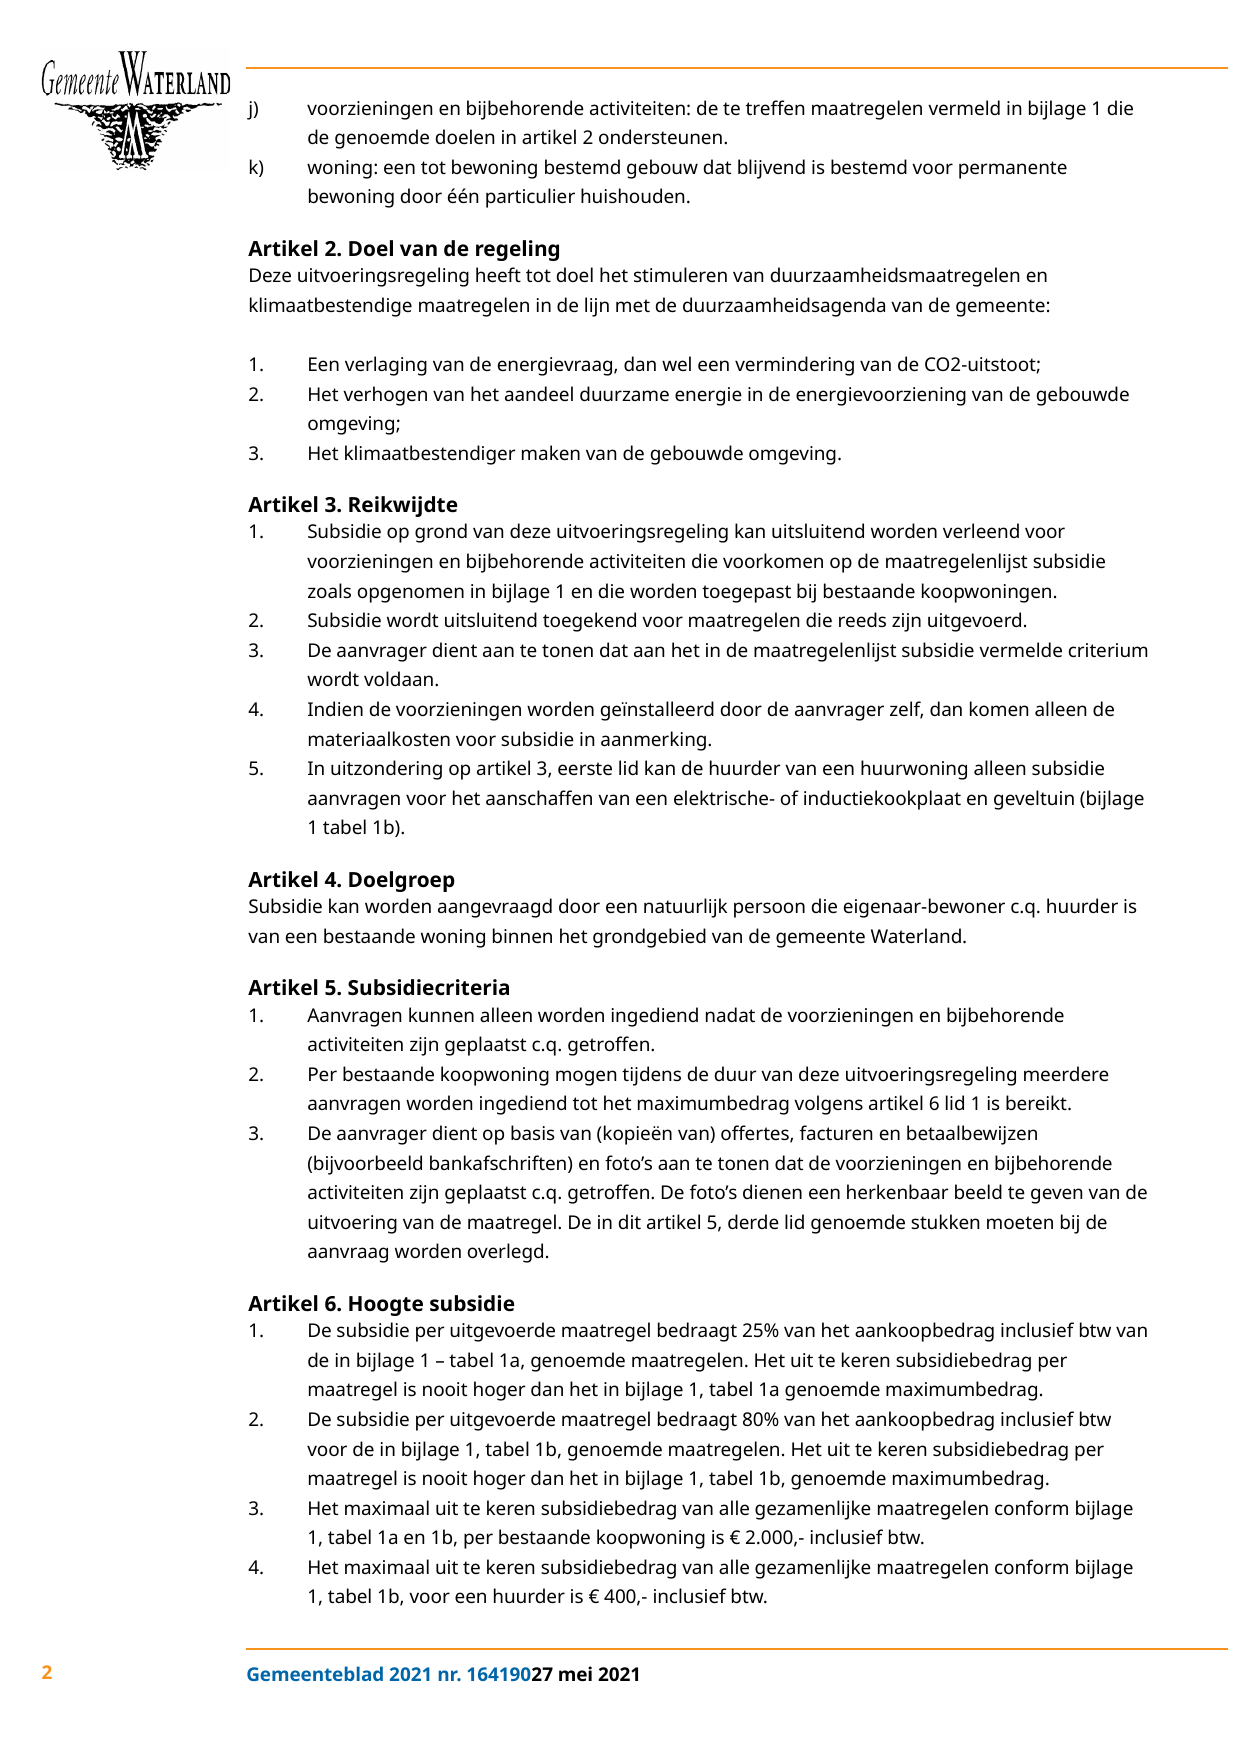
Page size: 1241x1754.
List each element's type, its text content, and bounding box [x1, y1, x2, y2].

list De subsidie per uitgevoerde maatregel bedraagt 80% van het aankoopbedrag inclusief btw voor de in bijlage 1, tabel 1b, genoemde maatregelen. Het uit te keren subsidiebedrag per maatregel is nooit hoger dan het in bijlage 1, tabel 1b, genoemde maximumbedrag. [248, 1406, 1152, 1491]
text Deze uitvoeringsregeling heeft tot doel het stimuleren van duurzaamheidsmaatregelen en klimaatbestendige maatregelen in de lijn met de duurzaamheidsagenda van de gemeente: [248, 262, 1152, 318]
text Artikel 5. Subsidiecriteria [248, 973, 1152, 1002]
list Subsidie op grond van deze uitvoeringsregeling kan uitsluitend worden verleend voor voorzieningen en bijbehorende activiteiten die voorkomen op de maatregelenlijst subsidie zoals opgenomen in bijlage 1 en die worden toegepast bij bestaande koopwoningen. [248, 519, 1152, 604]
list In uitzondering op artikel 3, eerste lid kan de huurder van een huurwoning alleen subsidie aanvragen voor het aanschaffen van een elektrische- of inductiekookplaat en geveltuin (bijlage 1 tabel 1b). [248, 755, 1152, 840]
list De aanvrager dient op basis van (kopieën van) offertes, facturen en betaalbewijzen (bijvoorbeeld bankafschriften) en foto’s aan te tonen dat de voorzieningen en bijbehorende activiteiten zijn geplaatst c.q. getroffen. De foto’s dienen een herkenbaar beeld te geven van de uitvoering van de maatregel. De in dit artikel 5, derde lid genoemde stukken moeten bij de aanvraag worden overlegd. [248, 1120, 1152, 1264]
list Een verlaging van de energievraag, dan wel een vermindering van de CO2-uitstoot; [248, 351, 1152, 377]
list Het klimaatbestendiger maken van de gebouwde omgeving. [248, 440, 1152, 466]
list Indien de voorzieningen worden geïnstalleerd door de aanvrager zelf, dan komen alleen de materiaalkosten voor subsidie in aanmerking. [248, 696, 1152, 752]
list Het verhogen van het aandeel duurzame energie in de energievoorziening van de gebouwde omgeving; [248, 381, 1152, 436]
list De subsidie per uitgevoerde maatregel bedraagt 25% van het aankoopbedrag inclusief btw van de in bijlage 1 – tabel 1a, genoemde maatregelen. Het uit te keren subsidiebedrag per maatregel is nooit hoger dan het in bijlage 1, tabel 1a genoemde maximumbedrag. [248, 1317, 1152, 1402]
text Artikel 4. Doelgroep [248, 865, 1152, 893]
list Subsidie wordt uitsluitend toegekend voor maatregelen die reeds zijn uitgevoerd. [248, 607, 1152, 633]
text Artikel 2. Doel van de regeling [248, 234, 1152, 262]
list Het maximaal uit te keren subsidiebedrag van alle gezamenlijke maatregelen conform bijlage 1, tabel 1b, voor een huurder is € 400,- inclusief btw. [248, 1554, 1152, 1609]
list voorzieningen en bijbehorende activiteiten: de te treffen maatregelen vermeld in bijlage 1 die de genoemde doelen in artikel 2 ondersteunen. [248, 95, 1152, 150]
text Artikel 3. Reikwijdte [248, 490, 1152, 519]
list Het maximaal uit te keren subsidiebedrag van alle gezamenlijke maatregelen conform bijlage 1, tabel 1a en 1b, per bestaande koopwoning is € 2.000,- inclusief btw. [248, 1495, 1152, 1550]
text Artikel 6. Hoogte subsidie [248, 1289, 1152, 1317]
list woning: een tot bewoning bestemd gebouw dat blijvend is bestemd voor permanente bewoning door één particulier huishouden. [248, 154, 1152, 209]
picture [41, 47, 231, 172]
text Subsidie kan worden aangevraagd door een natuurlijk persoon die eigenaar-bewoner c.q. huurder is van een bestaande woning binnen het grondgebied van de gemeente Waterland. [248, 893, 1152, 949]
list Per bestaande koopwoning mogen tijdens de duur van deze uitvoeringsregeling meerdere aanvragen worden ingediend tot het maximumbedrag volgens artikel 6 lid 1 is bereikt. [248, 1061, 1152, 1116]
list Aanvragen kunnen alleen worden ingediend nadat de voorzieningen en bijbehorende activiteiten zijn geplaatst c.q. getroffen. [248, 1002, 1152, 1057]
list De aanvrager dient aan te tonen dat aan het in de maatregelenlijst subsidie vermelde criterium wordt voldaan. [248, 637, 1152, 692]
